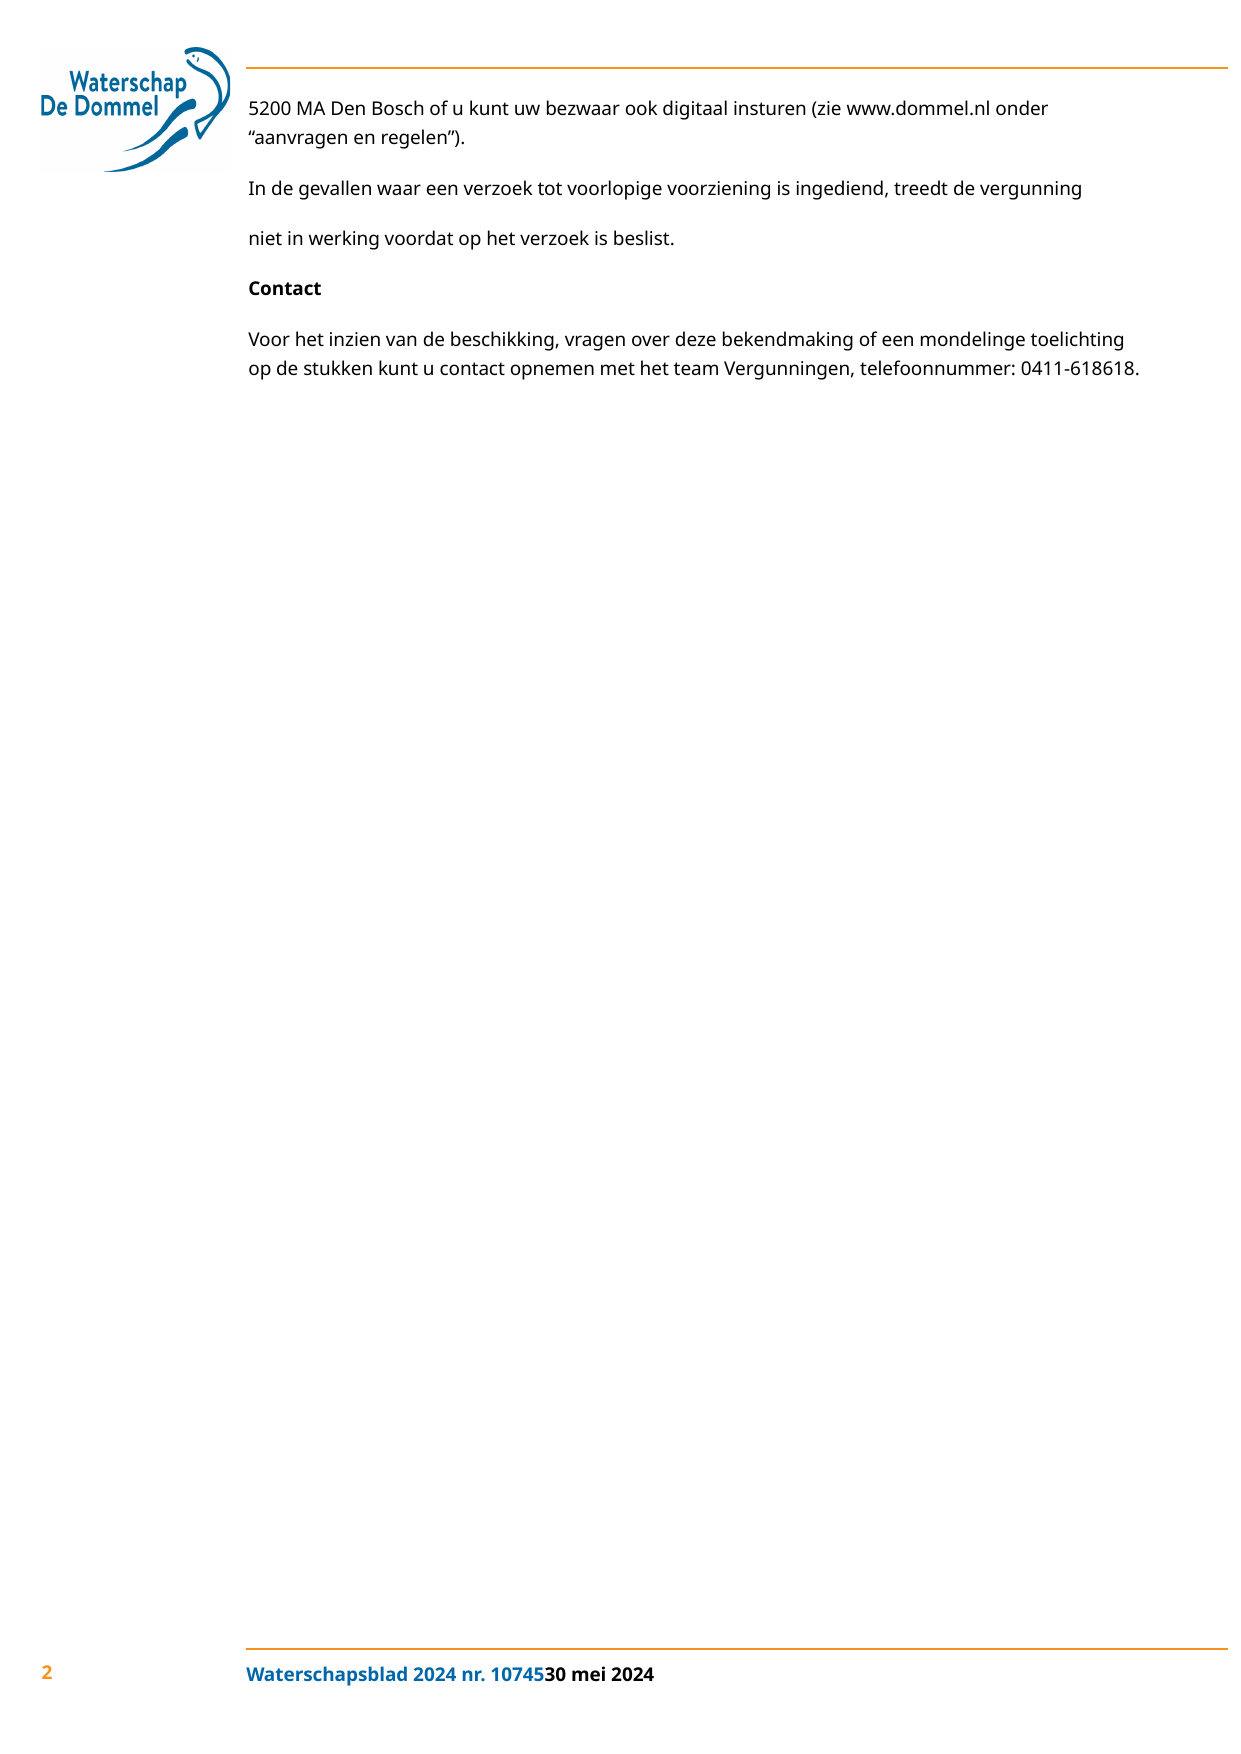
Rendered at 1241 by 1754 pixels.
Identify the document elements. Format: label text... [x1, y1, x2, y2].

text 5200 MA Den Bosch of u kunt uw bezwaar ook digitaal insturen (zie www.dommel.nl onder “aanvragen en regelen”). [248, 95, 1152, 150]
text Contact [248, 276, 1152, 301]
text In de gevallen waar een verzoek tot voorlopige voorziening is ingediend, treedt de vergunning [248, 175, 1152, 201]
picture [41, 47, 231, 172]
text niet in werking voordat op het verzoek is beslist. [248, 225, 1152, 251]
picture [198, 118, 210, 131]
picture [204, 47, 231, 76]
text Voor het inzien van de beschikking, vragen over deze bekendmaking of een mondelinge toelichting op de stukken kunt u contact opnemen met het team Vergunningen, telefoonnummer: 0411-618618. [248, 326, 1152, 381]
picture [45, 99, 51, 111]
